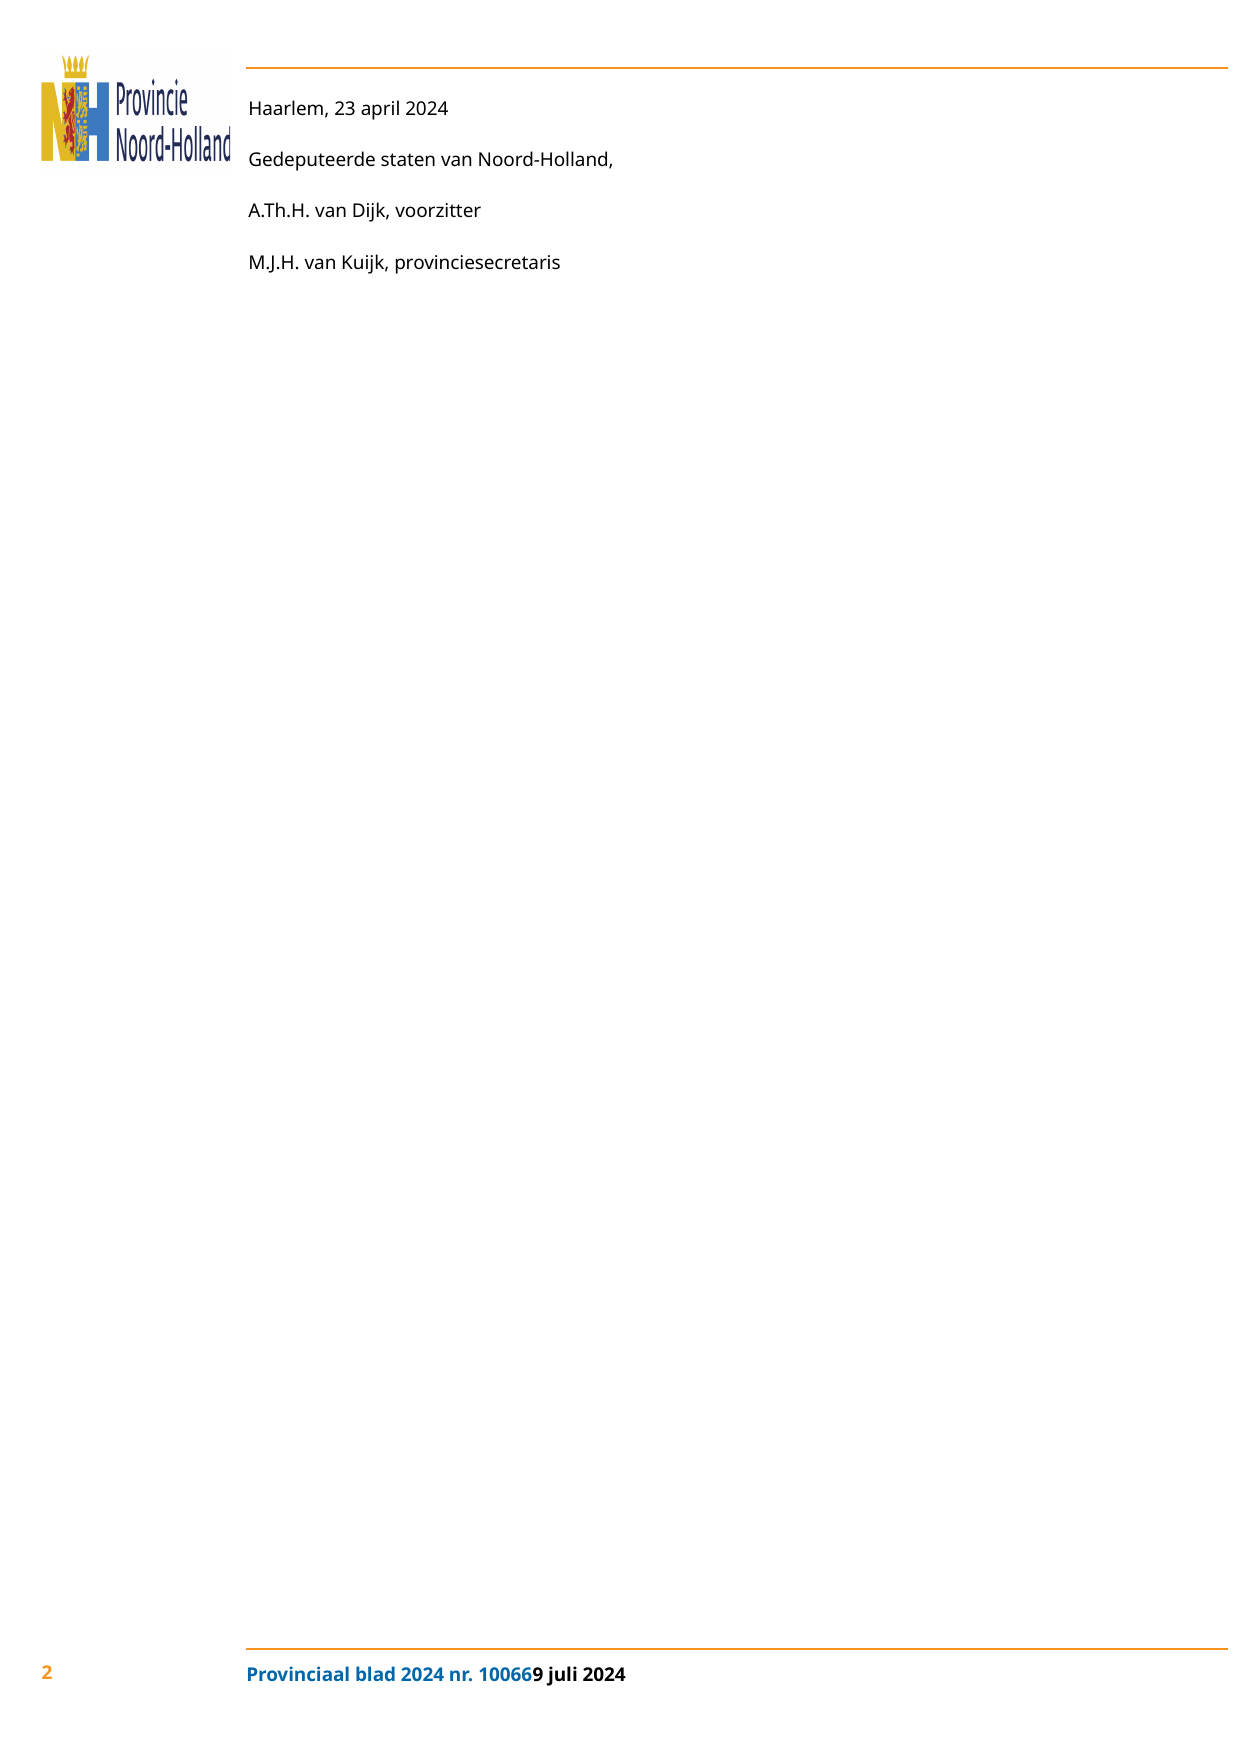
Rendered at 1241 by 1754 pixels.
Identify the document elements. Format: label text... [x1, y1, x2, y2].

picture [41, 47, 231, 172]
text M.J.H. van Kuijk, provinciesecretaris [248, 249, 1152, 275]
text Gedeputeerde staten van Noord-Holland, [248, 146, 1152, 172]
text Haarlem, 23 april 2024 [248, 95, 1152, 121]
text A.Th.H. van Dijk, voorzitter [248, 198, 1152, 223]
